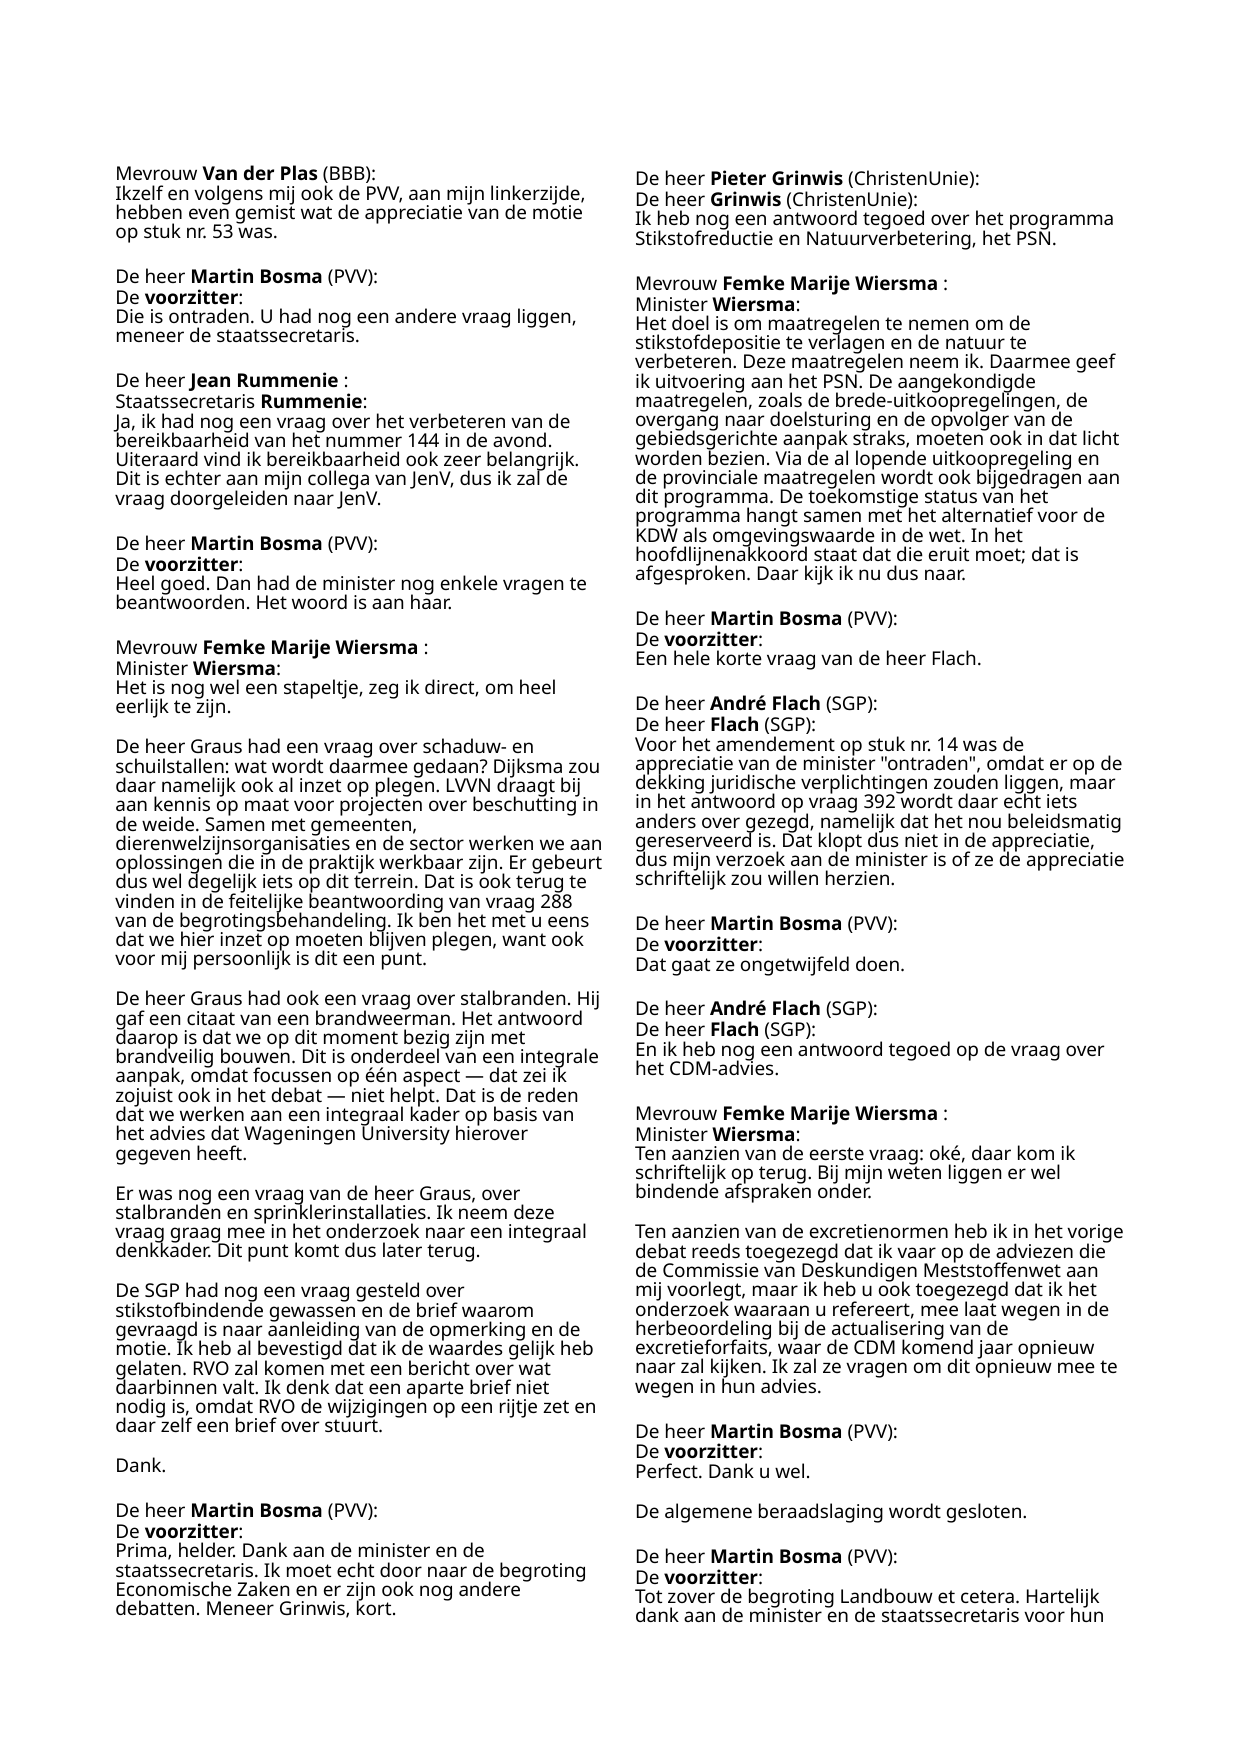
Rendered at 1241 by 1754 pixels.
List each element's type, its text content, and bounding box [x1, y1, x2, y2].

text Minister Wiersma: [635, 296, 1125, 315]
text De heer André Flach (SGP): [635, 691, 1125, 716]
text De heer Martin Bosma (PVV): [635, 1543, 1125, 1569]
text De heer Graus had ook een vraag over stalbranden. Hij gaf een citaat van een brandweerman. Het antwoord daarop is dat we op dit moment bezig zijn met brandveilig bouwen. Dit is onderdeel van een integrale aanpak, omdat focussen op één aspect — dat zei ik zojuist ook in het debat — niet helpt. Dat is de reden dat we werken aan een integraal kader op basis van het advies dat Wageningen University hierover gegeven heeft. [115, 990, 605, 1164]
text De voorzitter: [635, 1569, 1125, 1588]
text Prima, helder. Dank aan de minister en de staatssecretaris. Ik moet echt door naar de begroting Economische Zaken en er zijn ook nog andere debatten. Meneer Grinwis, kort. [115, 1542, 605, 1619]
text Ikzelf en volgens mij ook de PVV, aan mijn linkerzijde, hebben even gemist wat de appreciatie van de motie op stuk nr. 53 was. [115, 184, 605, 242]
text Mevrouw Femke Marije Wiersma : [635, 1100, 1125, 1126]
text Ja, ik had nog een vraag over het verbeteren van de bereikbaarheid van het nummer 144 in de avond. Uiteraard vind ik bereikbaarheid ook zeer belangrijk. Dit is echter aan mijn collega van JenV, dus ik zal de vraag doorgeleiden naar JenV. [115, 413, 605, 509]
text En ik heb nog een antwoord tegoed op de vraag over het CDM-advies. [635, 1041, 1125, 1079]
text Voor het amendement op stuk nr. 14 was de appreciatie van de minister "ontraden", omdat er op de dekking juridische verplichtingen zouden liggen, maar in het antwoord op vraag 392 wordt daar echt iets anders over gezegd, namelijk dat het nou beleidsmatig gereserveerd is. Dat klopt dus niet in de appreciatie, dus mijn verzoek aan de minister is of ze de appreciatie schriftelijk zou willen herzien. [635, 736, 1125, 890]
text Heel goed. Dan had de minister nog enkele vragen te beantwoorden. Het woord is aan haar. [115, 575, 605, 613]
text De voorzitter: [115, 1523, 605, 1542]
text Mevrouw Femke Marije Wiersma : [115, 634, 605, 660]
text De heer Grinwis (ChristenUnie): [635, 191, 1125, 210]
text De heer Martin Bosma (PVV): [115, 1497, 605, 1523]
text De heer Graus had een vraag over schaduw- en schuilstallen: wat wordt daarmee gedaan? Dijksma zou daar namelijk ook al inzet op plegen. LVVN draagt bij aan kennis op maat voor projecten over beschutting in de weide. Samen met gemeenten, dierenwelzijnsorganisaties en de sector werken we aan oplossingen die in de praktijk werkbaar zijn. Er gebeurt dus wel degelijk iets op dit terrein. Dat is ook terug te vinden in de feitelijke beantwoording van vraag 288 van de begrotingsbehandeling. Ik ben het met u eens dat we hier inzet op moeten blijven plegen, want ook voor mij persoonlijk is dit een punt. [115, 738, 605, 970]
text De voorzitter: [635, 631, 1125, 650]
text Mevrouw Van der Plas (BBB): [115, 165, 605, 184]
text Mevrouw Femke Marije Wiersma : [635, 270, 1125, 296]
text Dank. [115, 1457, 605, 1477]
text De heer Martin Bosma (PVV): [635, 1418, 1125, 1443]
text De heer Pieter Grinwis (ChristenUnie): [635, 165, 1125, 191]
text Perfect. Dank u wel. [635, 1463, 1125, 1482]
text De voorzitter: [115, 556, 605, 575]
text De heer Jean Rummenie : [115, 368, 605, 393]
text Ik heb nog een antwoord tegoed over het programma Stikstofreductie en Natuurverbetering, het PSN. [635, 210, 1125, 249]
text De heer Martin Bosma (PVV): [635, 911, 1125, 936]
text De heer Martin Bosma (PVV): [115, 263, 605, 289]
text Een hele korte vraag van de heer Flach. [635, 650, 1125, 670]
text Ten aanzien van de excretienormen heb ik in het vorige debat reeds toegezegd dat ik vaar op de adviezen die de Commissie van Deskundigen Meststoffenwet aan mij voorlegt, maar ik heb u ook toegezegd dat ik het onderzoek waaraan u refereert, mee laat wegen in de herbeoordeling bij de actualisering van de excretieforfaits, waar de CDM komend jaar opnieuw naar zal kijken. Ik zal ze vragen om dit opnieuw mee te wegen in hun advies. [635, 1223, 1125, 1397]
text Het is nog wel een stapeltje, zeg ik direct, om heel eerlijk te zijn. [115, 679, 605, 718]
text Tot zover de begroting Landbouw et cetera. Hartelijk dank aan de minister en de staatssecretaris voor hun [635, 1588, 1125, 1626]
text De heer Martin Bosma (PVV): [635, 605, 1125, 631]
text De heer André Flach (SGP): [635, 996, 1125, 1021]
text Ten aanzien van de eerste vraag: oké, daar kom ik schriftelijk op terug. Bij mijn weten liggen er wel bindende afspraken onder. [635, 1145, 1125, 1203]
text Staatssecretaris Rummenie: [115, 393, 605, 413]
text Minister Wiersma: [115, 660, 605, 679]
text Het doel is om maatregelen te nemen om de stikstofdepositie te verlagen en de natuur te verbeteren. Deze maatregelen neem ik. Daarmee geef ik uitvoering aan het PSN. De aangekondigde maatregelen, zoals de brede-uitkoopregelingen, de overgang naar doelsturing en de opvolger van de gebiedsgerichte aanpak straks, moeten ook in dat licht worden bezien. Via de al lopende uitkoopregeling en de provinciale maatregelen wordt ook bijgedragen aan dit programma. De toekomstige status van het programma hangt samen met het alternatief voor de KDW als omgevingswaarde in de wet. In het hoofdlijnenakkoord staat dat die eruit moet; dat is afgesproken. Daar kijk ik nu dus naar. [635, 315, 1125, 584]
text De heer Flach (SGP): [635, 716, 1125, 736]
text De voorzitter: [115, 289, 605, 308]
text De heer Flach (SGP): [635, 1021, 1125, 1041]
text Er was nog een vraag van de heer Graus, over stalbranden en sprinklerinstallaties. Ik neem deze vraag graag mee in het onderzoek naar een integraal denkkader. Dit punt komt dus later terug. [115, 1184, 605, 1262]
text De voorzitter: [635, 1443, 1125, 1463]
text De heer Martin Bosma (PVV): [115, 530, 605, 556]
text De algemene beraadslaging wordt gesloten. [635, 1503, 1125, 1522]
text De SGP had nog een vraag gesteld over stikstofbindende gewassen en de brief waarom gevraagd is naar aanleiding van de opmerking en de motie. Ik heb al bevestigd dat ik de waardes gelijk heb gelaten. RVO zal komen met een bericht over wat daarbinnen valt. Ik denk dat een aparte brief niet nodig is, omdat RVO de wijzigingen op een rijtje zet en daar zelf een brief over stuurt. [115, 1282, 605, 1437]
text De voorzitter: [635, 936, 1125, 956]
text Die is ontraden. U had nog een andere vraag liggen, meneer de staatssecretaris. [115, 308, 605, 347]
text Dat gaat ze ongetwijfeld doen. [635, 956, 1125, 975]
text Minister Wiersma: [635, 1126, 1125, 1145]
